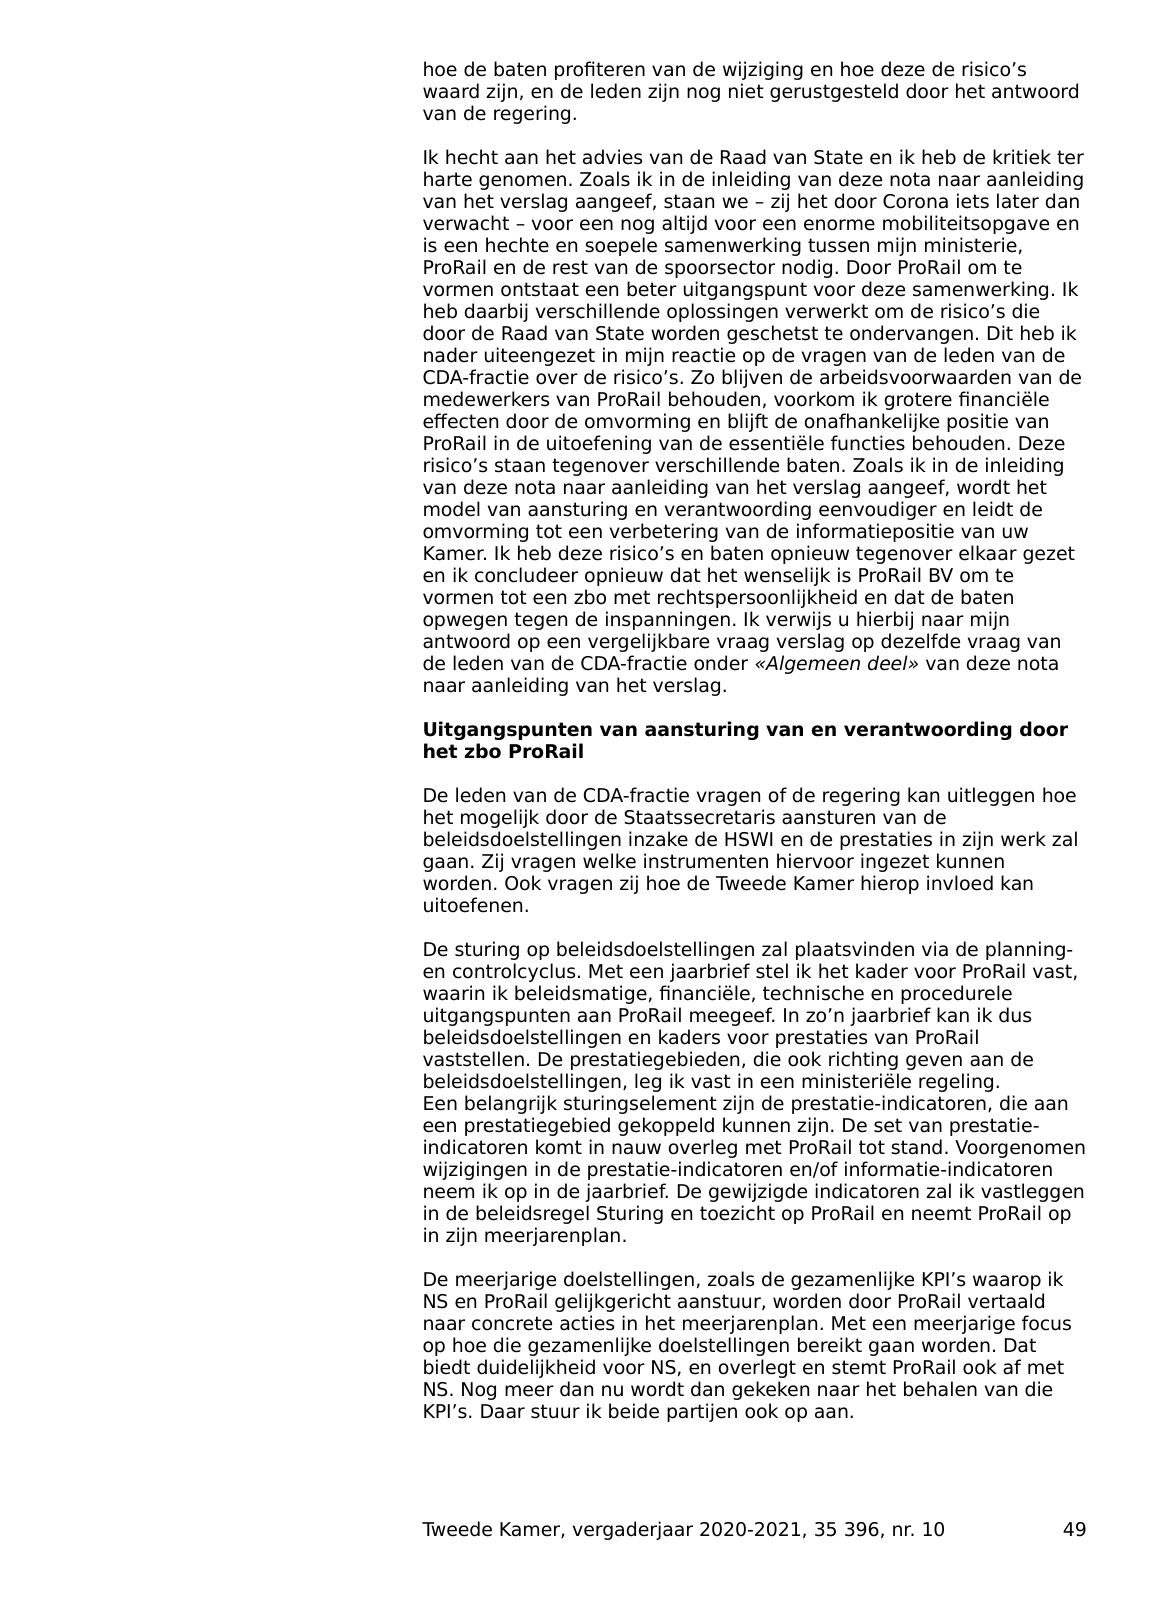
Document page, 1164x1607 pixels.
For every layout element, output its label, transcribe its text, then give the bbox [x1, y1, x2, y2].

text Een belangrijk sturingselement zijn de prestatie-indicatoren, die aan een prestatiegebied gekoppeld kunnen zijn. De set van prestatie-indicatoren komt in nauw overleg met ProRail tot stand. Voorgenomen wijzigingen in de prestatie-indicatoren en/of informatie-indicatoren neem ik op in de jaarbrief. De gewijzigde indicatoren zal ik vastleggen in de beleidsregel Sturing en toezicht op ProRail en neemt ProRail op in zijn meerjarenplan. [422, 1093, 1087, 1247]
text De meerjarige doelstellingen, zoals de gezamenlijke KPI’s waarop ik NS en ProRail gelijkgericht aanstuur, worden door ProRail vertaald naar concrete acties in het meerjarenplan. Met een meerjarige focus op hoe die gezamenlijke doelstellingen bereikt gaan worden. Dat biedt duidelijkheid voor NS, en overlegt en stemt ProRail ook af met NS. Nog meer dan nu wordt dan gekeken naar het behalen van die KPI’s. Daar stuur ik beide partijen ook op aan. [422, 1269, 1087, 1423]
text hoe de baten profiteren van de wijziging en hoe deze de risico’s waard zijn, en de leden zijn nog niet gerustgesteld door het antwoord van de regering. [422, 59, 1087, 125]
text De leden van de CDA-fractie vragen of de regering kan uitleggen hoe het mogelijk door de Staatssecretaris aansturen van de beleidsdoelstellingen inzake de HSWI en de prestaties in zijn werk zal gaan. Zij vragen welke instrumenten hiervoor ingezet kunnen worden. Ook vragen zij hoe de Tweede Kamer hierop invloed kan uitoefenen. [422, 785, 1087, 917]
text De sturing op beleidsdoelstellingen zal plaatsvinden via de planning- en controlcyclus. Met een jaarbrief stel ik het kader voor ProRail vast, waarin ik beleidsmatige, financiële, technische en procedurele uitgangspunten aan ProRail meegeef. In zo’n jaarbrief kan ik dus beleidsdoelstellingen en kaders voor prestaties van ProRail vaststellen. De prestatiegebieden, die ook richting geven aan de beleidsdoelstellingen, leg ik vast in een ministeriële regeling. [422, 939, 1087, 1093]
text Ik hecht aan het advies van de Raad van State en ik heb de kritiek ter harte genomen. Zoals ik in de inleiding van deze nota naar aanleiding van het verslag aangeef, staan we – zij het door Corona iets later dan verwacht – voor een nog altijd voor een enorme mobiliteitsopgave en is een hechte en soepele samenwerking tussen mijn ministerie, ProRail en de rest van de spoorsector nodig. Door ProRail om te vormen ontstaat een beter uitgangspunt voor deze samenwerking. Ik heb daarbij verschillende oplossingen verwerkt om de risico’s die door de Raad van State worden geschetst te ondervangen. Dit heb ik nader uiteengezet in mijn reactie op de vragen van de leden van de CDA-fractie over de risico’s. Zo blijven de arbeidsvoorwaarden van de medewerkers van ProRail behouden, voorkom ik grotere financiële effecten door de omvorming en blijft de onafhankelijke positie van ProRail in de uitoefening van de essentiële functies behouden. Deze risico’s staan tegenover verschillende baten. Zoals ik in de inleiding van deze nota naar aanleiding van het verslag aangeef, wordt het model van aansturing en verantwoording eenvoudiger en leidt de omvorming tot een verbetering van de informatiepositie van uw Kamer. Ik heb deze risico’s en baten opnieuw tegenover elkaar gezet en ik concludeer opnieuw dat het wenselijk is ProRail BV om te vormen tot een zbo met rechtspersoonlijkheid en dat de baten opwegen tegen de inspanningen. Ik verwijs u hierbij naar mijn antwoord op een vergelijkbare vraag verslag op dezelfde vraag van de leden van de CDA-fractie onder «Algemeen deel» van deze nota naar aanleiding van het verslag. [422, 147, 1087, 697]
subtitle Uitgangspunten van aansturing van en verantwoording door het zbo ProRail [422, 719, 1087, 763]
